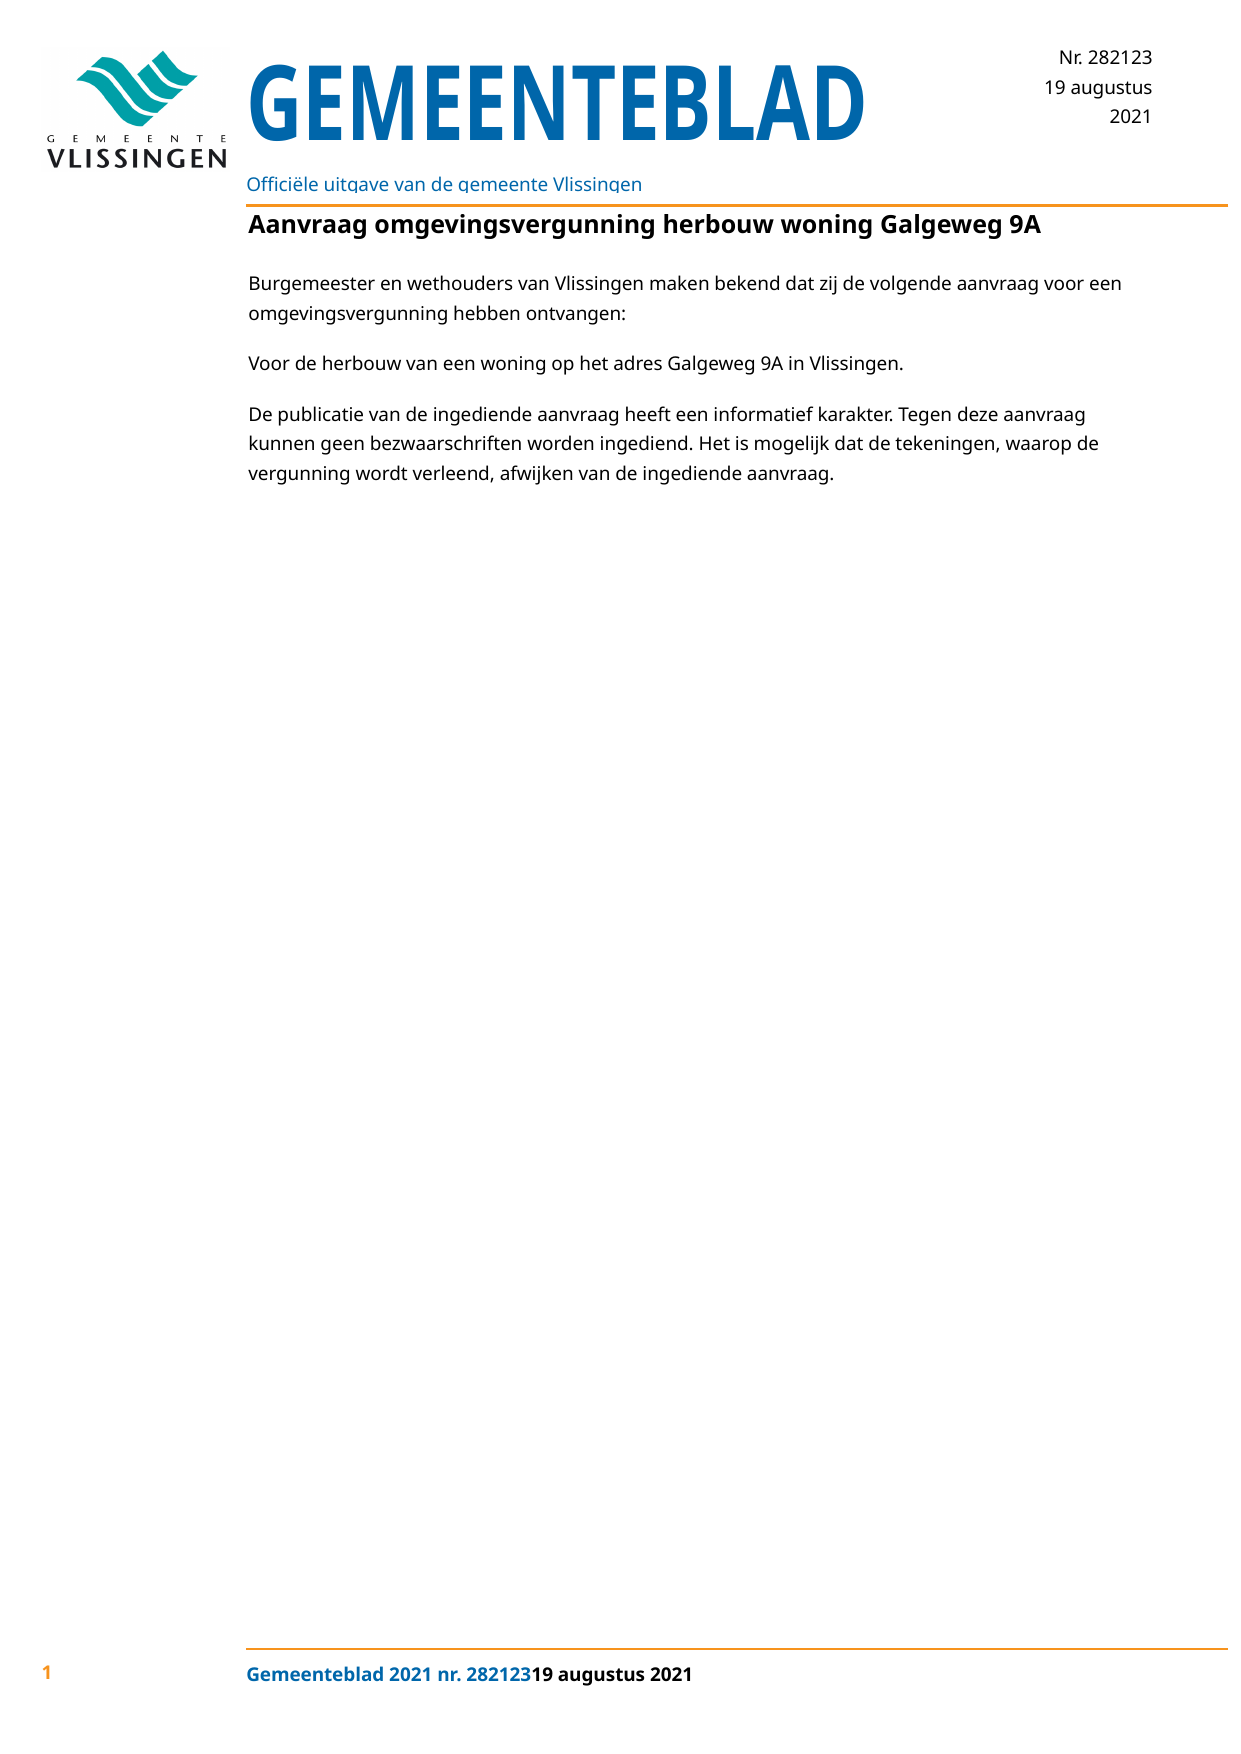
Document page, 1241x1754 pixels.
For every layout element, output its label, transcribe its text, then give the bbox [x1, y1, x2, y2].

picture [41, 47, 231, 172]
text De publicatie van de ingediende aanvraag heeft een informatief karakter. Tegen deze aanvraag kunnen geen bezwaarschriften worden ingediend. Het is mogelijk dat de tekeningen, waarop de vergunning wordt verleend, afwijken van de ingediende aanvraag. [248, 401, 1152, 486]
text Voor de herbouw van een woning op het adres Galgeweg 9A in Vlissingen. [248, 350, 1152, 376]
text Aanvraag omgevingsvergunning herbouw woning Galgeweg 9A [248, 207, 1152, 241]
text Burgemeester en wethouders van Vlissingen maken bekend dat zij de volgende aanvraag voor een omgevingsvergunning hebben ontvangen: [248, 270, 1152, 326]
